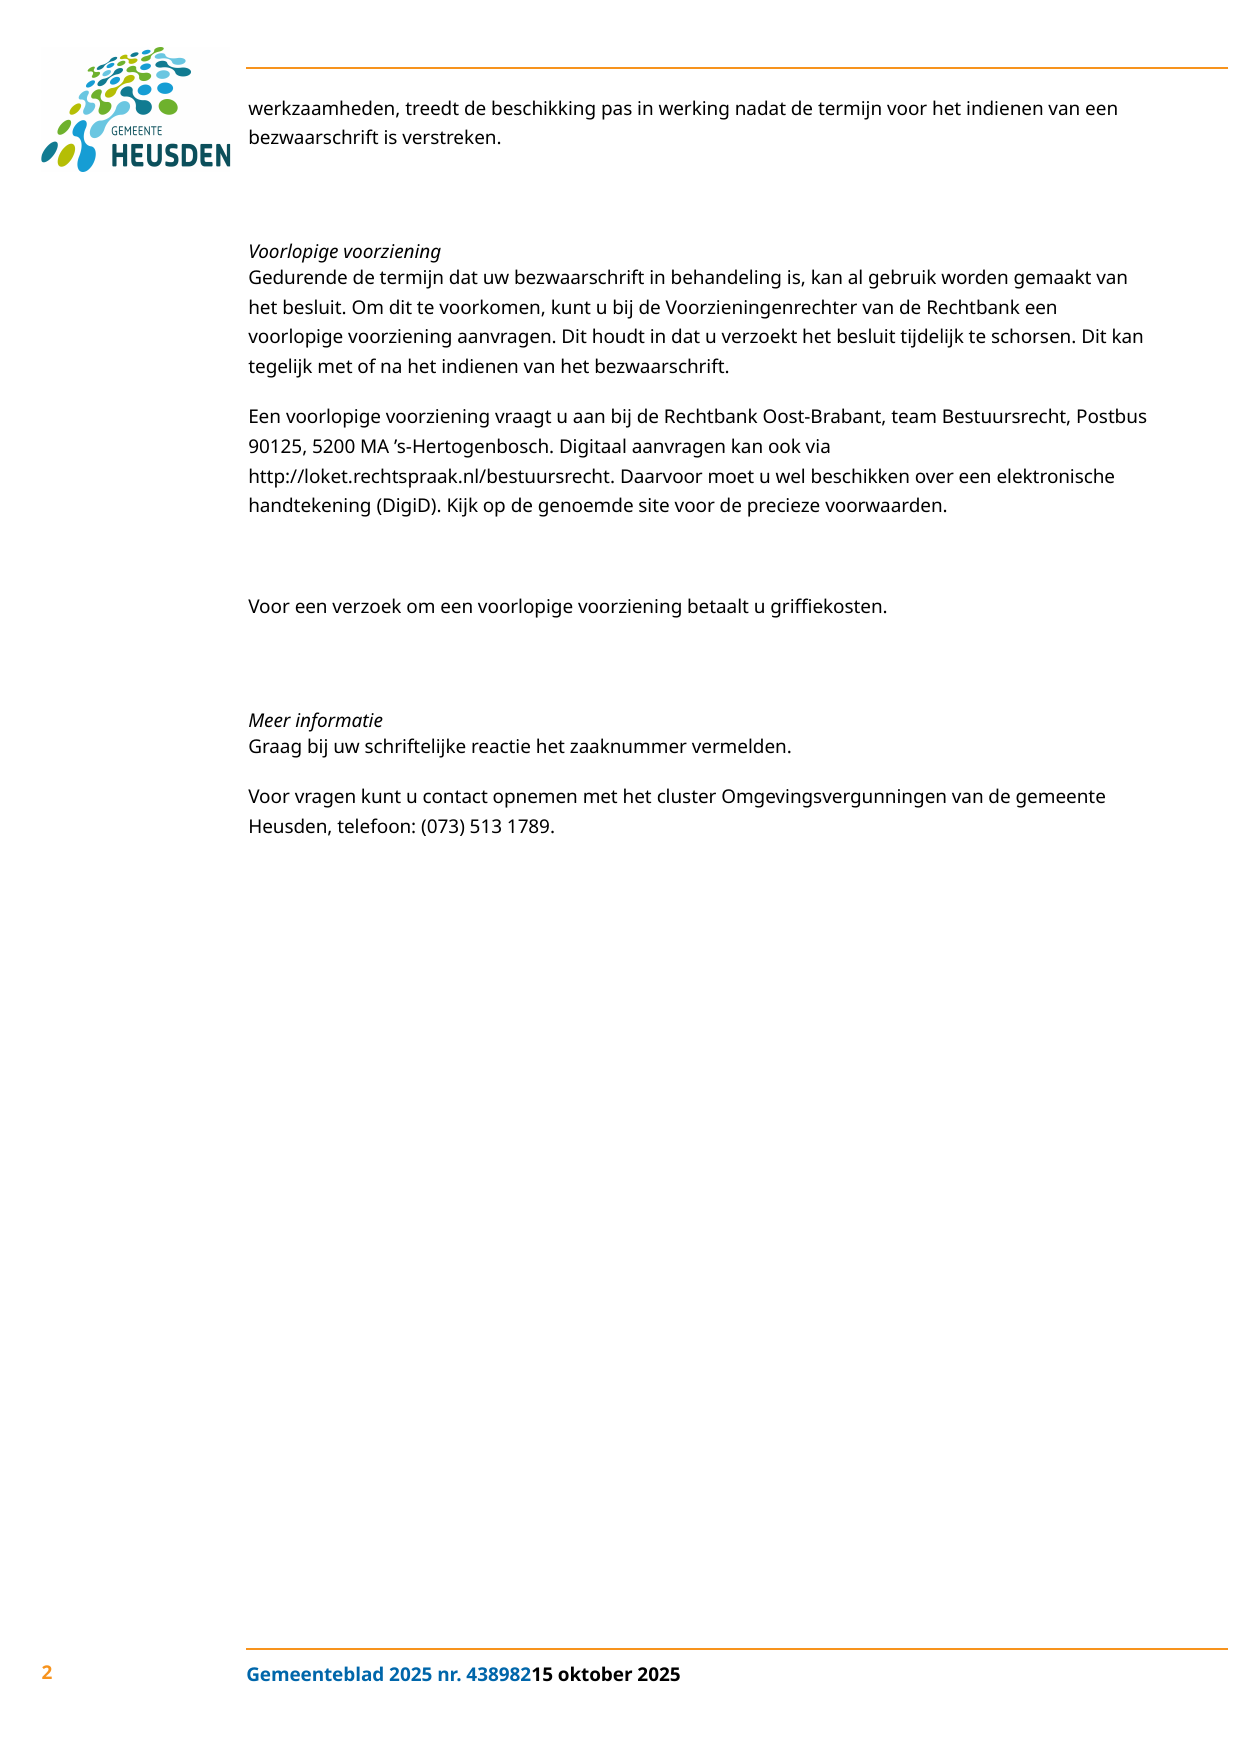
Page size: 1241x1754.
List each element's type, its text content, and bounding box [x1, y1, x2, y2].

text Gedurende de termijn dat uw bezwaarschrift in behandeling is, kan al gebruik worden gemaakt van het besluit. Om dit te voorkomen, kunt u bij de Voorzieningenrechter van de Rechtbank een voorlopige voorziening aanvragen. Dit houdt in dat u verzoekt het besluit tijdelijk te schorsen. Dit kan tegelijk met of na het indienen van het bezwaarschrift. [248, 264, 1152, 379]
text Voor een verzoek om een voorlopige voorziening betaalt u griffiekosten. [248, 593, 1152, 619]
text Een voorlopige voorziening vraagt u aan bij de Rechtbank Oost-Brabant, team Bestuursrecht, Postbus 90125, 5200 MA ’s-Hertogenbosch. Digitaal aanvragen kan ook via http://loket.rechtspraak.nl/bestuursrecht. Daarvoor moet u wel beschikken over een elektronische handtekening (DigiD). Kijk op de genoemde site voor de precieze voorwaarden. [248, 404, 1152, 518]
text Meer informatie [248, 708, 1152, 733]
text werkzaamheden, treedt de beschikking pas in werking nadat de termijn voor het indienen van een bezwaarschrift is verstreken. [248, 95, 1152, 150]
text Voorlopige voorziening [248, 239, 1152, 264]
text Voor vragen kunt u contact opnemen met het cluster Omgevingsvergunningen van de gemeente Heusden, telefoon: (073) 513 1789. [248, 784, 1152, 839]
text Graag bij uw schriftelijke reactie het zaaknummer vermelden. [248, 733, 1152, 759]
picture [41, 47, 231, 172]
